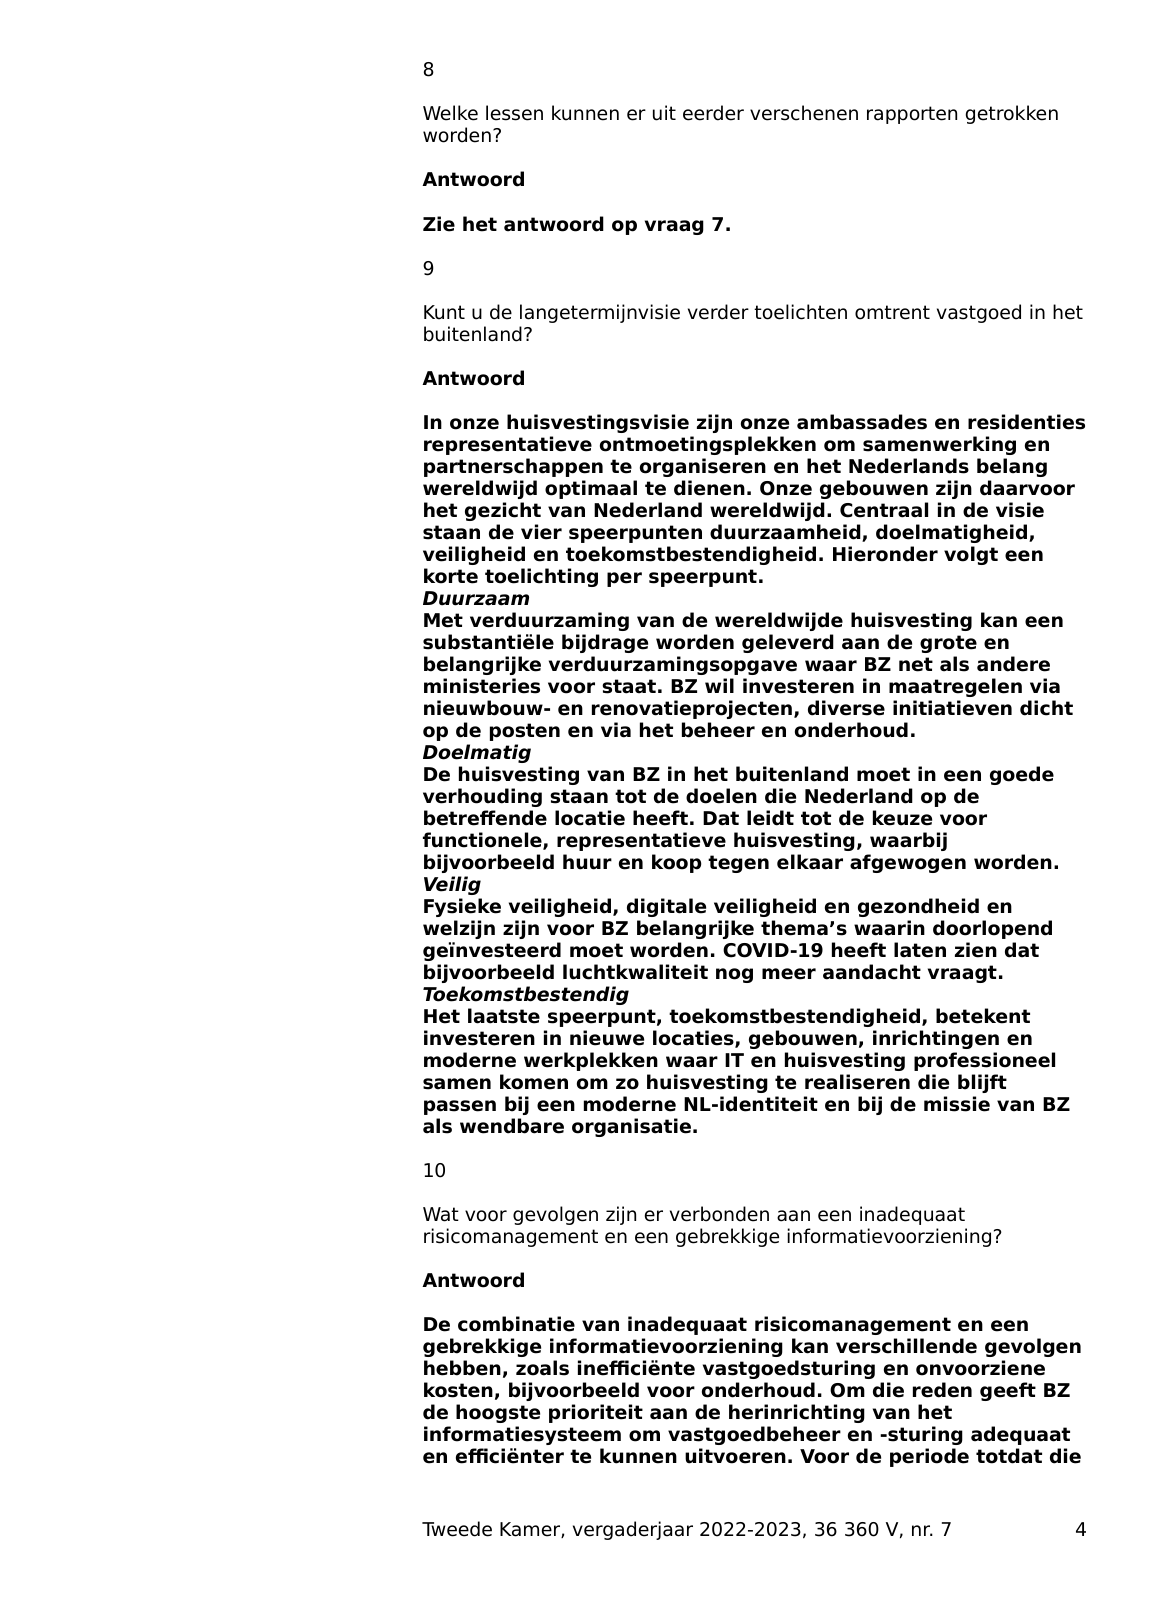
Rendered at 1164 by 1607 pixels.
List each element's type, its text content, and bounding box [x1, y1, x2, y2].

subtitle Antwoord [422, 169, 1087, 191]
subtitle 10 [422, 1160, 1087, 1182]
text Welke lessen kunnen er uit eerder verschenen rapporten getrokken worden? [422, 103, 1087, 147]
subtitle Antwoord [422, 368, 1087, 390]
text Fysieke veiligheid, digitale veiligheid en gezondheid en welzijn zijn voor BZ belangrijke thema’s waarin doorlopend geïnvesteerd moet worden. COVID-19 heeft laten zien dat bijvoorbeeld luchtkwaliteit nog meer aandacht vraagt. [422, 896, 1087, 984]
text Het laatste speerpunt, toekomstbestendigheid, betekent investeren in nieuwe locaties, gebouwen, inrichtingen en moderne werkplekken waar IT en huisvesting professioneel samen komen om zo huisvesting te realiseren die blijft passen bij een moderne NL-identiteit en bij de missie van BZ als wendbare organisatie. [422, 1006, 1087, 1137]
subtitle 9 [422, 258, 1087, 280]
text Doelmatig [422, 742, 1087, 764]
text Met verduurzaming van de wereldwijde huisvesting kan een substantiële bijdrage worden geleverd aan de grote en belangrijke verduurzamingsopgave waar BZ net als andere ministeries voor staat. BZ wil investeren in maatregelen via nieuwbouw- en renovatieprojecten, diverse initiatieven dicht op de posten en via het beheer en onderhoud. [422, 610, 1087, 742]
text Toekomstbestendig [422, 984, 1087, 1006]
text Kunt u de langetermijnvisie verder toelichten omtrent vastgoed in het buitenland? [422, 302, 1087, 346]
text In onze huisvestingsvisie zijn onze ambassades en residenties representatieve ontmoetingsplekken om samenwerking en partnerschappen te organiseren en het Nederlands belang wereldwijd optimaal te dienen. Onze gebouwen zijn daarvoor het gezicht van Nederland wereldwijd. Centraal in de visie staan de vier speerpunten duurzaamheid, doelmatigheid, veiligheid en toekomstbestendigheid. Hieronder volgt een korte toelichting per speerpunt. [422, 412, 1087, 588]
text De combinatie van inadequaat risicomanagement en een gebrekkige informatievoorziening kan verschillende gevolgen hebben, zoals inefficiënte vastgoedsturing en onvoorziene kosten, bijvoorbeeld voor onderhoud. Om die reden geeft BZ de hoogste prioriteit aan de herinrichting van het informatiesysteem om vastgoedbeheer en -sturing adequaat en efficiënter te kunnen uitvoeren. Voor de periode totdat die [422, 1314, 1087, 1468]
text Duurzaam [422, 588, 1087, 610]
subtitle 8 [422, 59, 1087, 81]
subtitle Antwoord [422, 1270, 1087, 1292]
text Veilig [422, 874, 1087, 896]
text De huisvesting van BZ in het buitenland moet in een goede verhouding staan tot de doelen die Nederland op de betreffende locatie heeft. Dat leidt tot de keuze voor functionele, representatieve huisvesting, waarbij bijvoorbeeld huur en koop tegen elkaar afgewogen worden. [422, 764, 1087, 874]
text Zie het antwoord op vraag 7. [422, 213, 1087, 236]
text Wat voor gevolgen zijn er verbonden aan een inadequaat risicomanagement en een gebrekkige informatievoorziening? [422, 1204, 1087, 1248]
